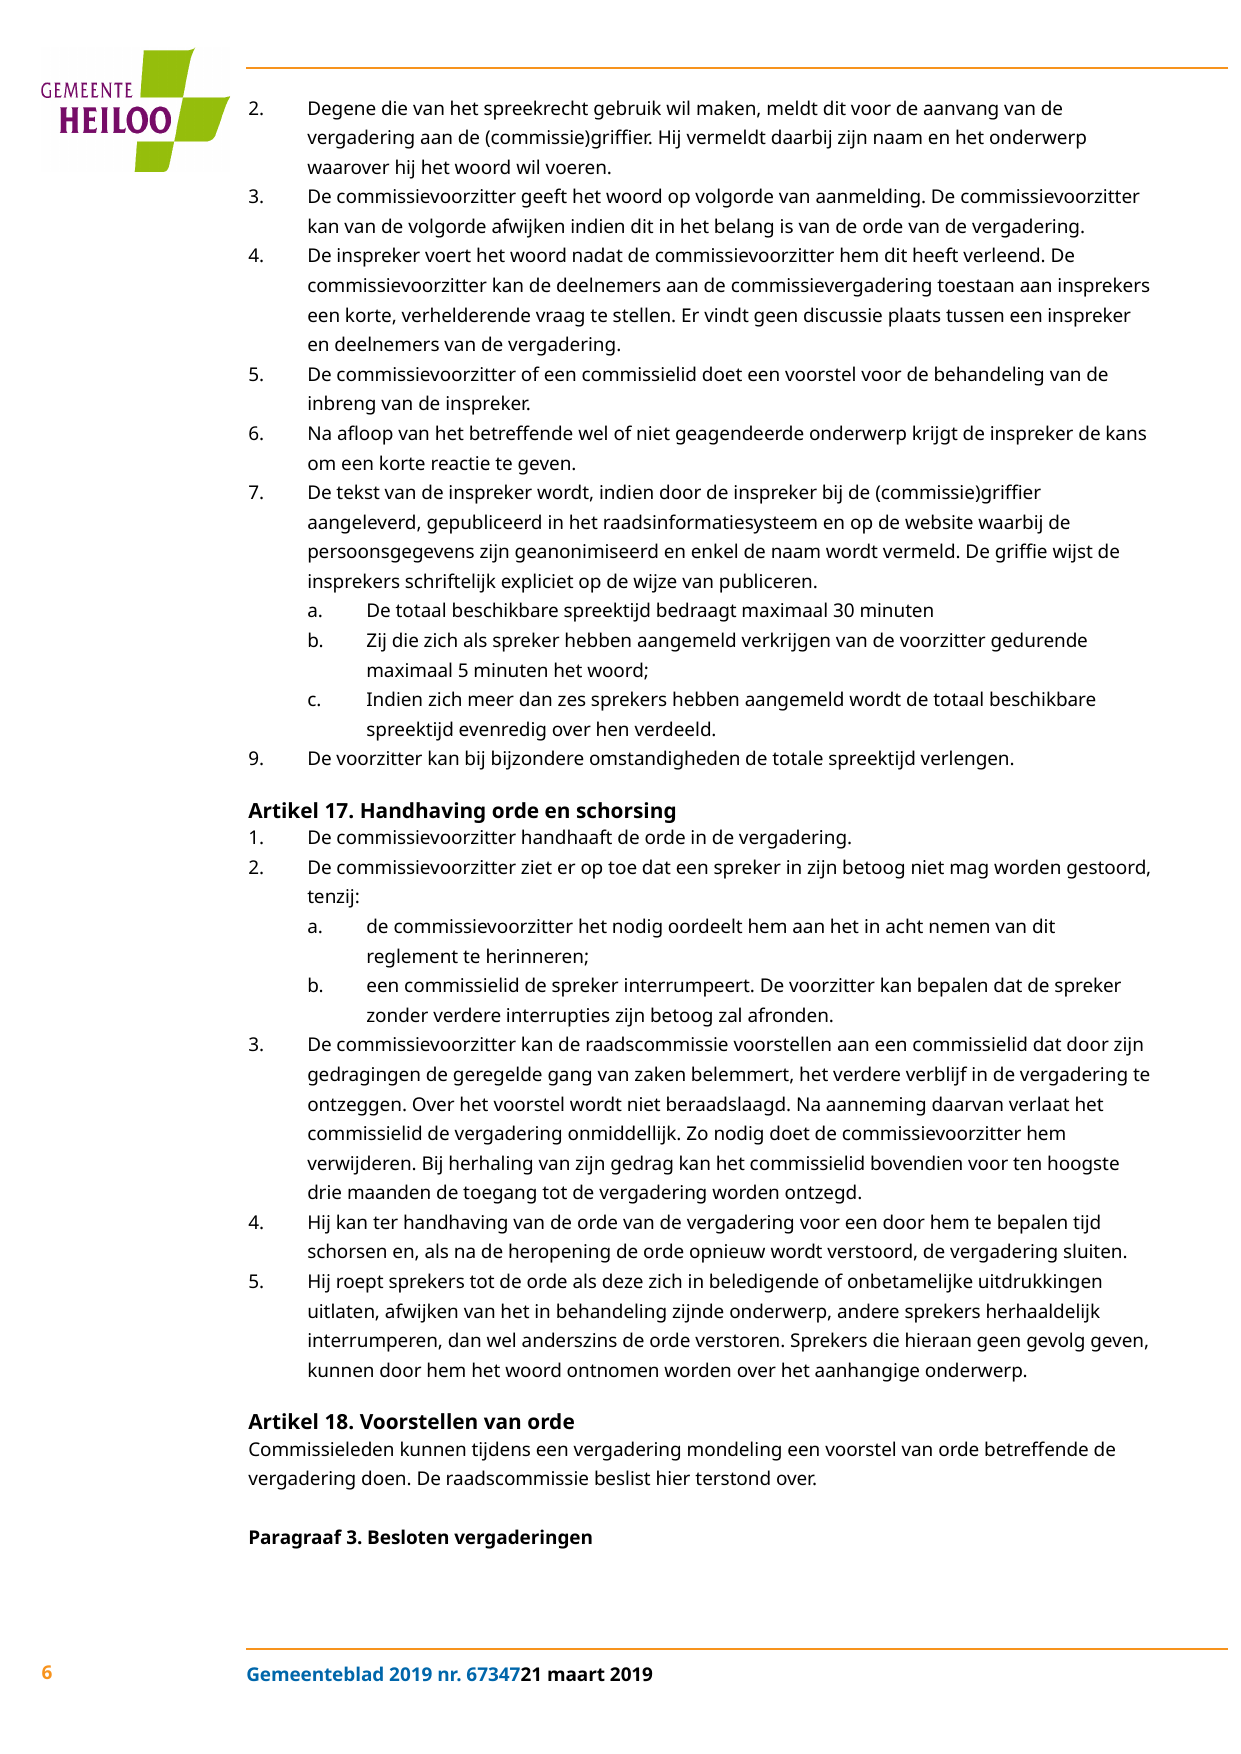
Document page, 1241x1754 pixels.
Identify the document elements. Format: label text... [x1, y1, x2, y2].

list Hij roept sprekers tot de orde als deze zich in beledigende of onbetamelijke uitdrukkingen uitlaten, afwijken van het in behandeling zijnde onderwerp, andere sprekers herhaaldelijk interrumperen, dan wel anderszins de orde verstoren. Sprekers die hieraan geen gevolg geven, kunnen door hem het woord ontnomen worden over het aanhangige onderwerp. [248, 1268, 1152, 1383]
text Paragraaf 3. Besloten vergaderingen [248, 1524, 1152, 1550]
list De inspreker voert het woord nadat de commissievoorzitter hem dit heeft verleend. De commissievoorzitter kan de deelnemers aan de commissievergadering toestaan aan insprekers een korte, verhelderende vraag te stellen. Er vindt geen discussie plaats tussen een inspreker en deelnemers van de vergadering. [248, 243, 1152, 357]
text Artikel 18. Voorstellen van orde [248, 1407, 1152, 1436]
list De commissievoorzitter ziet er op toe dat een spreker in zijn betoog niet mag worden gestoord, tenzij: [248, 854, 1152, 909]
list Na afloop van het betreffende wel of niet geagendeerde onderwerp krijgt de inspreker de kans om een korte reactie te geven. [248, 420, 1152, 476]
text Commissieleden kunnen tijdens een vergadering mondeling een voorstel van orde betreffende de vergadering doen. De raadscommissie beslist hier terstond over. [248, 1436, 1152, 1491]
list Degene die van het spreekrecht gebruik wil maken, meldt dit voor de aanvang van de vergadering aan de (commissie)griffier. Hij vermeldt daarbij zijn naam en het onderwerp waarover hij het woord wil voeren. [248, 95, 1152, 180]
text Artikel 17. Handhaving orde en schorsing [248, 796, 1152, 824]
list Indien zich meer dan zes sprekers hebben aangemeld wordt de totaal beschikbare spreektijd evenredig over hen verdeeld. [307, 686, 1152, 742]
list een commissielid de spreker interrumpeert. De voorzitter kan bepalen dat de spreker zonder verdere interrupties zijn betoog zal afronden. [307, 972, 1152, 1028]
list De commissievoorzitter kan de raadscommissie voorstellen aan een commissielid dat door zijn gedragingen de geregelde gang van zaken belemmert, het verdere verblijf in de vergadering te ontzeggen. Over het voorstel wordt niet beraadslaagd. Na aanneming daarvan verlaat het commissielid de vergadering onmiddellijk. Zo nodig doet de commissievoorzitter hem verwijderen. Bij herhaling van zijn gedrag kan het commissielid bovendien voor ten hoogste drie maanden de toegang tot de vergadering worden ontzegd. [248, 1032, 1152, 1205]
list De tekst van de inspreker wordt, indien door de inspreker bij de (commissie)griffier aangeleverd, gepubliceerd in het raadsinformatiesysteem en op de website waarbij de persoonsgegevens zijn geanonimiseerd en enkel de naam wordt vermeld. De griffie wijst de insprekers schriftelijk expliciet op de wijze van publiceren. [248, 479, 1152, 594]
picture [41, 47, 231, 172]
list De commissievoorzitter geeft het woord op volgorde van aanmelding. De commissievoorzitter kan van de volgorde afwijken indien dit in het belang is van de orde van de vergadering. [248, 183, 1152, 239]
list de commissievoorzitter het nodig oordeelt hem aan het in acht nemen van dit reglement te herinneren; [307, 913, 1152, 968]
list De commissievoorzitter handhaaft de orde in de vergadering. [248, 824, 1152, 850]
list Hij kan ter handhaving van de orde van de vergadering voor een door hem te bepalen tijd schorsen en, als na de heropening de orde opnieuw wordt verstoord, de vergadering sluiten. [248, 1209, 1152, 1264]
list Zij die zich als spreker hebben aangemeld verkrijgen van de voorzitter gedurende maximaal 5 minuten het woord; [307, 627, 1152, 683]
list De totaal beschikbare spreektijd bedraagt maximaal 30 minuten [307, 598, 1152, 623]
list De voorzitter kan bij bijzondere omstandigheden de totale spreektijd verlengen. [248, 746, 1152, 771]
list De commissievoorzitter of een commissielid doet een voorstel voor de behandeling van de inbreng van de inspreker. [248, 361, 1152, 416]
